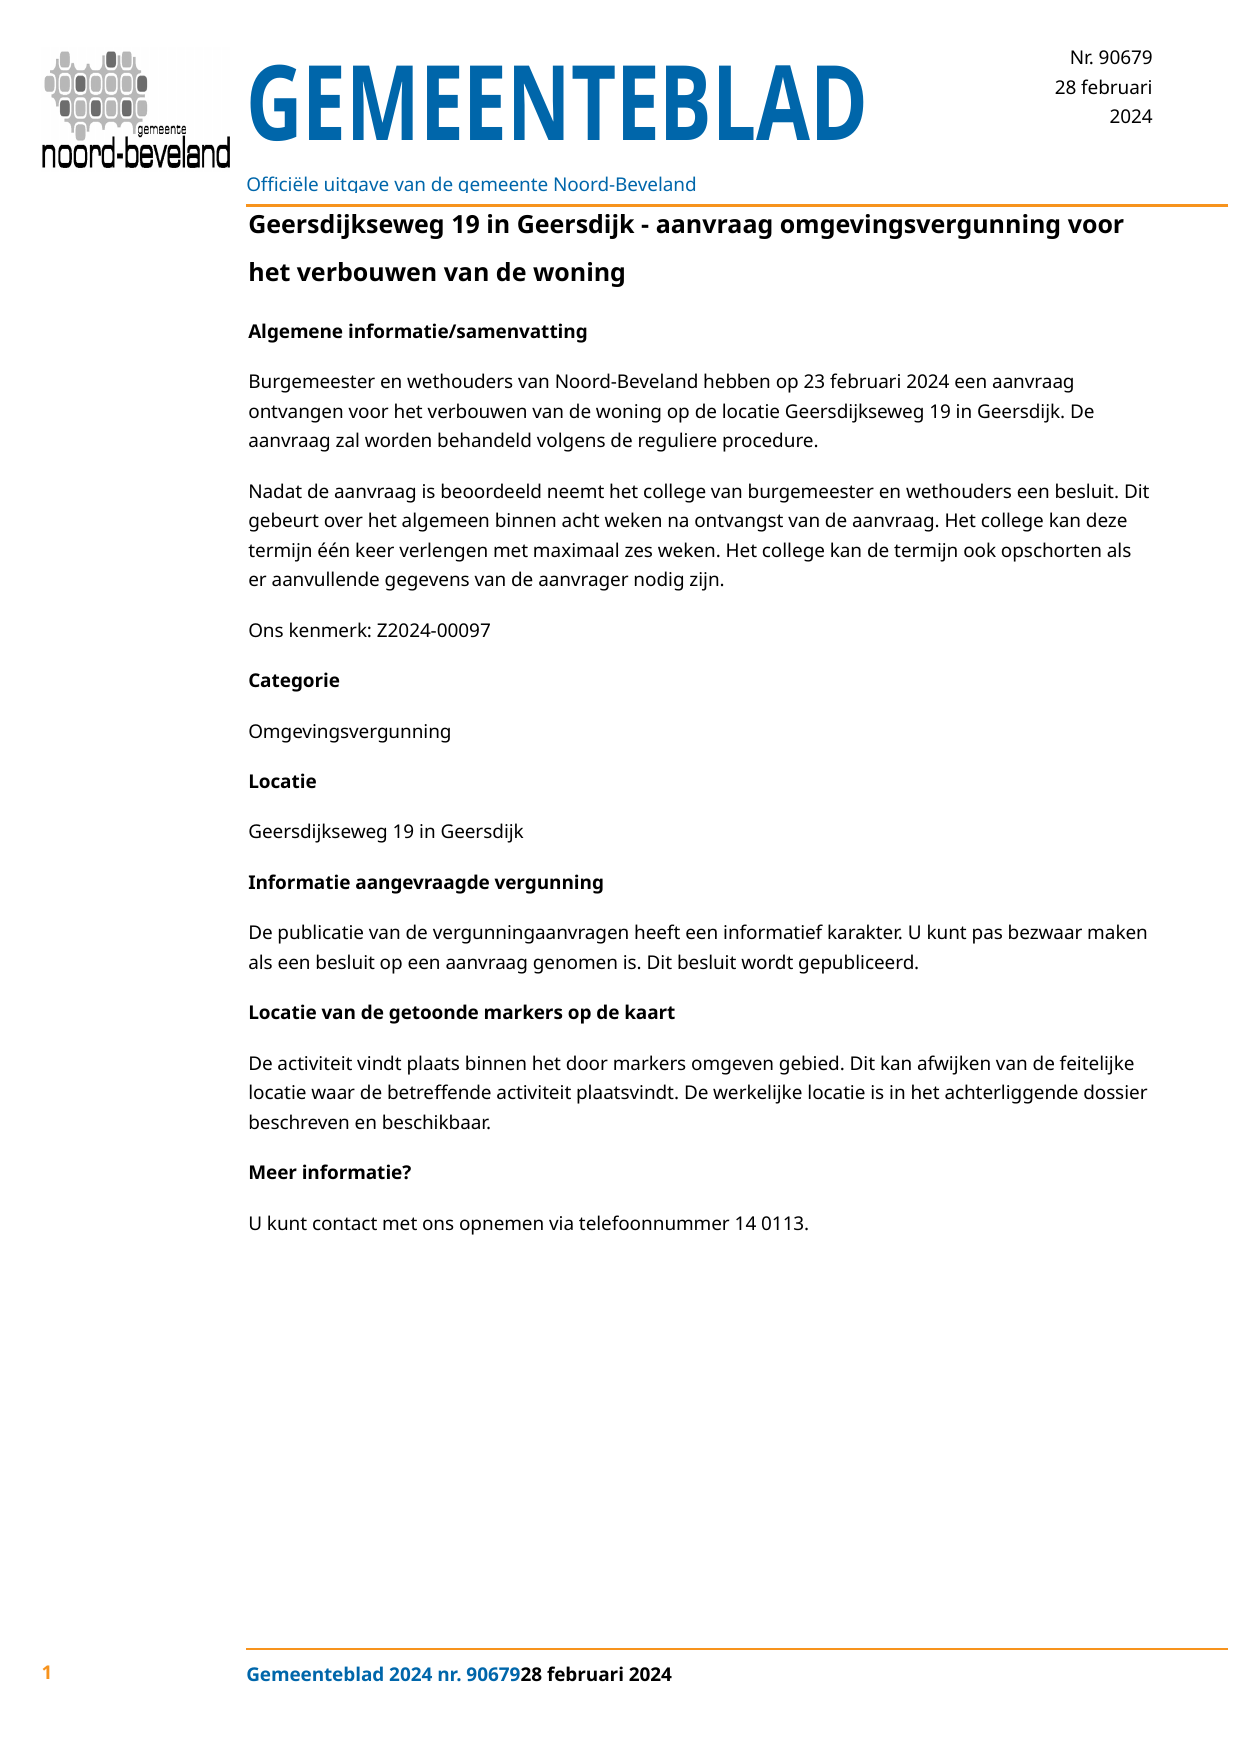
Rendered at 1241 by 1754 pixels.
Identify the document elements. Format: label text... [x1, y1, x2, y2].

text Geersdijkseweg 19 in Geersdijk - aanvraag omgevingsvergunning voor het verbouwen van de woning [248, 207, 1152, 288]
text Informatie aangevraagde vergunning [248, 869, 1152, 895]
text Locatie [248, 768, 1152, 794]
text Ons kenmerk: Z2024-00097 [248, 617, 1152, 643]
text Omgevingsvergunning [248, 718, 1152, 744]
picture [41, 47, 231, 172]
text Algemene informatie/samenvatting [248, 318, 1152, 344]
text De activiteit vindt plaats binnen het door markers omgeven gebied. Dit kan afwijken van de feitelijke locatie waar de betreffende activiteit plaatsvindt. De werkelijke locatie is in het achterliggende dossier beschreven en beschikbaar. [248, 1050, 1152, 1135]
text Meer informatie? [248, 1159, 1152, 1185]
text Categorie [248, 667, 1152, 693]
text Geersdijkseweg 19 in Geersdijk [248, 819, 1152, 844]
text Nadat de aanvraag is beoordeeld neemt het college van burgemeester en wethouders een besluit. Dit gebeurt over het algemeen binnen acht weken na ontvangst van de aanvraag. Het college kan deze termijn één keer verlengen met maximaal zes weken. Het college kan de termijn ook opschorten als er aanvullende gegevens van de aanvrager nodig zijn. [248, 478, 1152, 592]
text Locatie van de getoonde markers op de kaart [248, 999, 1152, 1025]
text U kunt contact met ons opnemen via telefoonnummer 14 0113. [248, 1210, 1152, 1236]
text Burgemeester en wethouders van Noord-Beveland hebben op 23 februari 2024 een aanvraag ontvangen voor het verbouwen van de woning op de locatie Geersdijkseweg 19 in Geersdijk. De aanvraag zal worden behandeld volgens de reguliere procedure. [248, 368, 1152, 453]
text De publicatie van de vergunningaanvragen heeft een informatief karakter. U kunt pas bezwaar maken als een besluit op een aanvraag genomen is. Dit besluit wordt gepubliceerd. [248, 919, 1152, 975]
